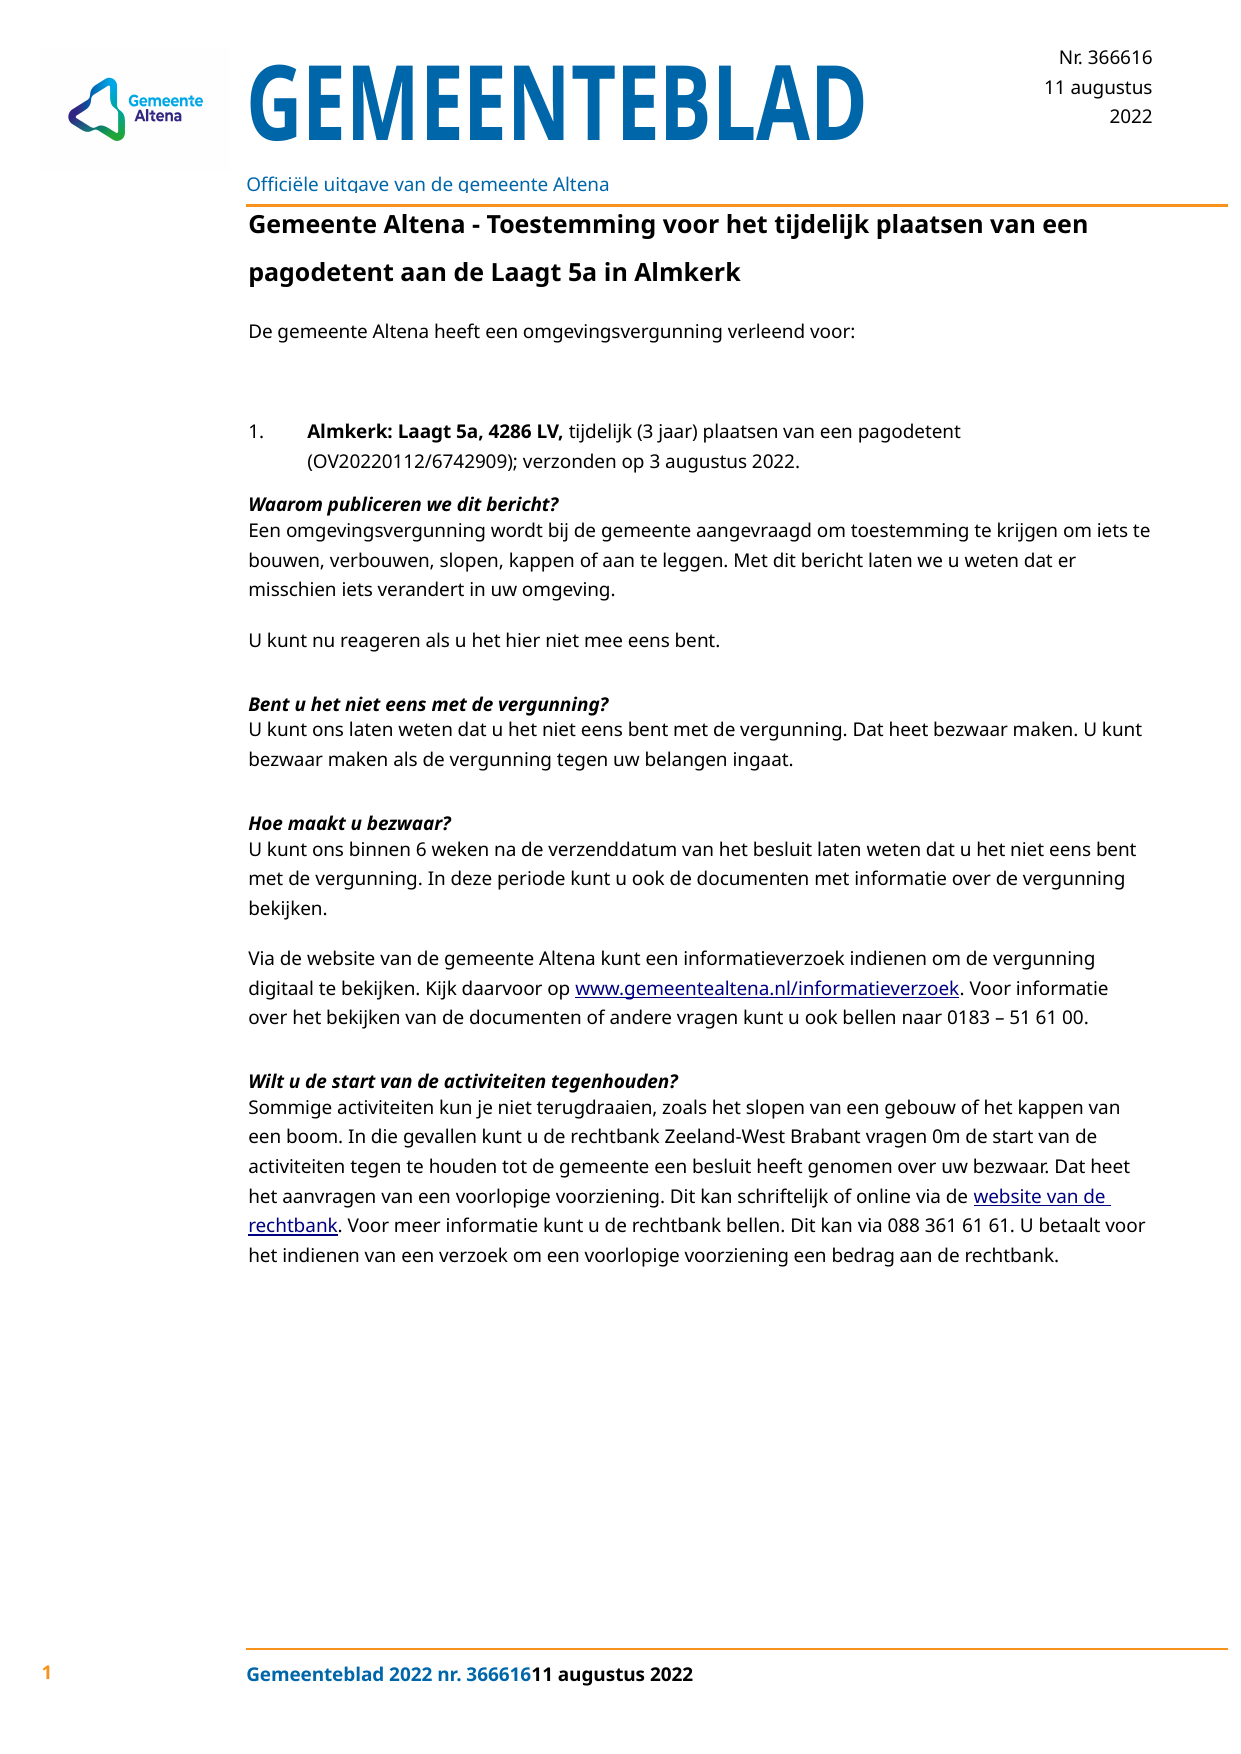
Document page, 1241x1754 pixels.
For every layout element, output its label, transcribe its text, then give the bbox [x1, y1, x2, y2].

list Almkerk: Laagt 5a, 4286 LV, tijdelijk (3 jaar) plaatsen van een pagodetent (OV20220112/6742909); verzonden op 3 augustus 2022. [248, 419, 1152, 474]
text Sommige activiteiten kun je niet terugdraaien, zoals het slopen van een gebouw of het kappen van een boom. In die gevallen kunt u de rechtbank Zeeland-West Brabant vragen 0m de start van de activiteiten tegen te houden tot de gemeente een besluit heeft genomen over uw bezwaar. Dat heet het aanvragen van een voorlopige voorziening. Dit kan schriftelijk of online via de website van de rechtbank. Voor meer informatie kunt u de rechtbank bellen. Dit kan via 088 361 61 61. U betaalt voor het indienen van een verzoek om een voorlopige voorziening een bedrag aan de rechtbank. [248, 1094, 1152, 1268]
text U kunt nu reageren als u het hier niet mee eens bent. [248, 627, 1152, 652]
text Wilt u de start van de activiteiten tegenhouden? [248, 1068, 1152, 1094]
text Hoe maakt u bezwaar? [248, 810, 1152, 836]
text Een omgevingsvergunning wordt bij de gemeente aangevraagd om toestemming te krijgen om iets te bouwen, verbouwen, slopen, kappen of aan te leggen. Met dit bericht laten we u weten dat er misschien iets verandert in uw omgeving. [248, 517, 1152, 602]
text U kunt ons laten weten dat u het niet eens bent met de vergunning. Dat heet bezwaar maken. U kunt bezwaar maken als de vergunning tegen uw belangen ingaat. [248, 716, 1152, 772]
text De gemeente Altena heeft een omgevingsvergunning verleend voor: [248, 318, 1152, 344]
text U kunt ons binnen 6 weken na de verzenddatum van het besluit laten weten dat u het niet eens bent met de vergunning. In deze periode kunt u ook de documenten met informatie over de vergunning bekijken. [248, 836, 1152, 921]
text Gemeente Altena - Toestemming voor het tijdelijk plaatsen van een pagodetent aan de Laagt 5a in Almkerk [248, 207, 1152, 288]
text Bent u het niet eens met de vergunning? [248, 691, 1152, 716]
picture [41, 47, 231, 172]
text Waarom publiceren we dit bericht? [248, 491, 1152, 517]
text Via de website van de gemeente Altena kunt een informatieverzoek indienen om de vergunning digitaal te bekijken. Kijk daarvoor op www.gemeentealtena.nl/informatieverzoek. Voor informatie over het bekijken van de documenten of andere vragen kunt u ook bellen naar 0183 – 51 61 00. [248, 945, 1152, 1030]
